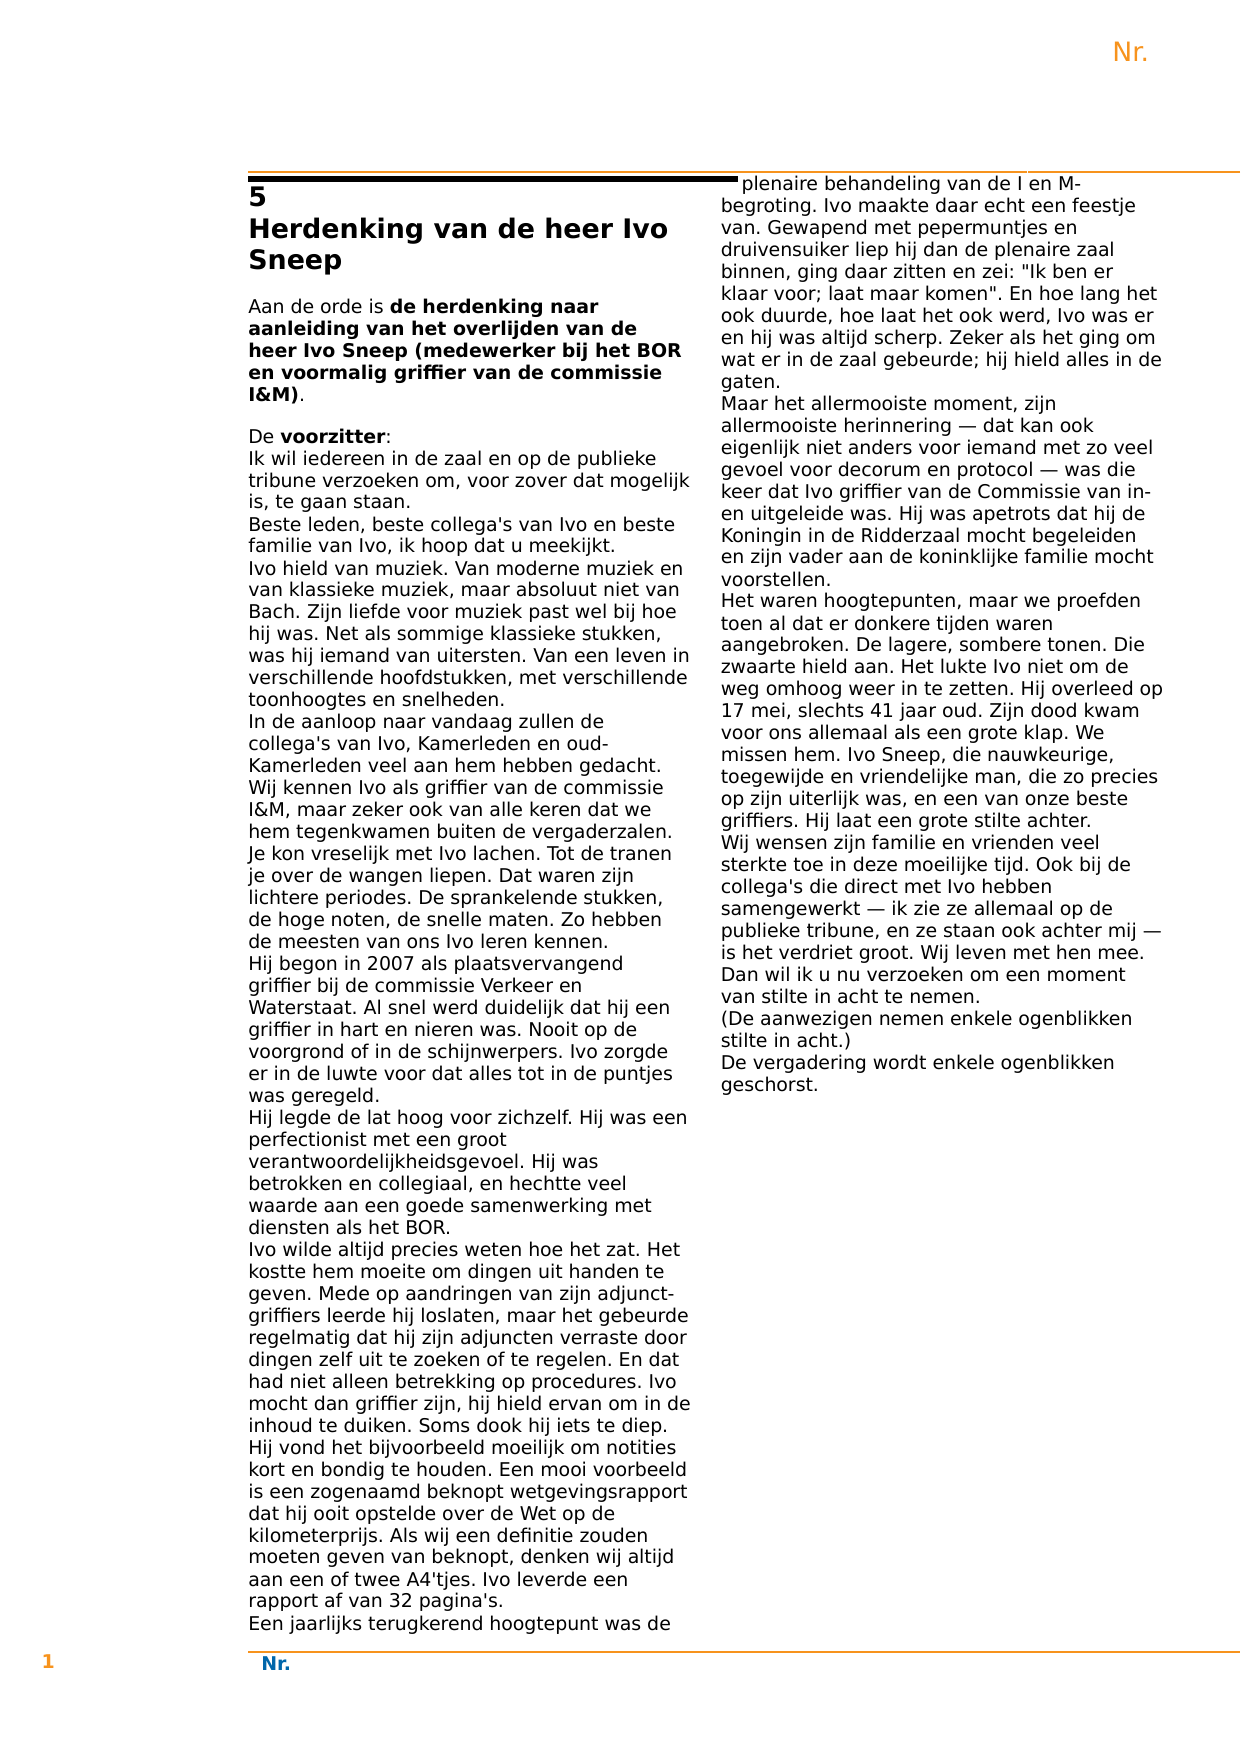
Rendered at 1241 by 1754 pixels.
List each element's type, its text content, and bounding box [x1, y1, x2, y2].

text plenaire behandeling van de I en M-begroting. Ivo maakte daar echt een feestje van. Gewapend met pepermuntjes en druivensuiker liep hij dan de plenaire zaal binnen, ging daar zitten en zei: "Ik ben er klaar voor; laat maar komen". En hoe lang het ook duurde, hoe laat het ook werd, Ivo was er en hij was altijd scherp. Zeker als het ging om wat er in de zaal gebeurde; hij hield alles in de gaten. [721, 173, 1163, 393]
text De vergadering wordt enkele ogenblikken geschorst. [721, 1052, 1163, 1096]
text Hij legde de lat hoog voor zichzelf. Hij was een perfectionist met een groot verantwoordelijkheidsgevoel. Hij was betrokken en collegiaal, en hechtte veel waarde aan een goede samenwerking met diensten als het BOR. [248, 1107, 691, 1239]
text Hij begon in 2007 als plaatsvervangend griffier bij de commissie Verkeer en Waterstaat. Al snel werd duidelijk dat hij een griffier in hart en nieren was. Nooit op de voorgrond of in de schijnwerpers. Ivo zorgde er in de luwte voor dat alles tot in de puntjes was geregeld. [248, 953, 691, 1107]
title 5 Herdenking van de heer Ivo Sneep [248, 182, 691, 276]
text Ivo wilde altijd precies weten hoe het zat. Het kostte hem moeite om dingen uit handen te geven. Mede op aandringen van zijn adjunct-griffiers leerde hij loslaten, maar het gebeurde regelmatig dat hij zijn adjuncten verraste door dingen zelf uit te zoeken of te regelen. En dat had niet alleen betrekking op procedures. Ivo mocht dan griffier zijn, hij hield ervan om in de inhoud te duiken. Soms dook hij iets te diep. Hij vond het bijvoorbeeld moeilijk om notities kort en bondig te houden. Een mooi voorbeeld is een zogenaamd beknopt wetgevingsrapport dat hij ooit opstelde over de Wet op de kilometerprijs. Als wij een definitie zouden moeten geven van beknopt, denken wij altijd aan een of twee A4'tjes. Ivo leverde een rapport af van 32 pagina's. [248, 1239, 691, 1612]
text (De aanwezigen nemen enkele ogenblikken stilte in acht.) [721, 1008, 1163, 1052]
text Ik wil iedereen in de zaal en op de publieke tribune verzoeken om, voor zover dat mogelijk is, te gaan staan. [248, 447, 691, 513]
text In de aanloop naar vandaag zullen de collega's van Ivo, Kamerleden en oud-Kamerleden veel aan hem hebben gedacht. Wij kennen Ivo als griffier van de commissie I&M, maar zeker ook van alle keren dat we hem tegenkwamen buiten de vergaderzalen. Je kon vreselijk met Ivo lachen. Tot de tranen je over de wangen liepen. Dat waren zijn lichtere periodes. De sprankelende stukken, de hoge noten, de snelle maten. Zo hebben de meesten van ons Ivo leren kennen. [248, 711, 691, 953]
text De voorzitter: [248, 426, 691, 447]
text Ivo hield van muziek. Van moderne muziek en van klassieke muziek, maar absoluut niet van Bach. Zijn liefde voor muziek past wel bij hoe hij was. Net als sommige klassieke stukken, was hij iemand van uitersten. Van een leven in verschillende hoofdstukken, met verschillende toonhoogtes en snelheden. [248, 557, 691, 711]
text Wij wensen zijn familie en vrienden veel sterkte toe in deze moeilijke tijd. Ook bij de collega's die direct met Ivo hebben samengewerkt — ik zie ze allemaal op de publieke tribune, en ze staan ook achter mij — is het verdriet groot. Wij leven met hen mee. [721, 832, 1163, 964]
text Dan wil ik u nu verzoeken om een moment van stilte in acht te nemen. [721, 964, 1163, 1008]
text Aan de orde is de herdenking naar aanleiding van het overlijden van de heer Ivo Sneep (medewerker bij het BOR en voormalig griffier van de commissie I&M). [248, 296, 691, 406]
text Beste leden, beste collega's van Ivo en beste familie van Ivo, ik hoop dat u meekijkt. [248, 513, 691, 557]
text Het waren hoogtepunten, maar we proefden toen al dat er donkere tijden waren aangebroken. De lagere, sombere tonen. Die zwaarte hield aan. Het lukte Ivo niet om de weg omhoog weer in te zetten. Hij overleed op 17 mei, slechts 41 jaar oud. Zijn dood kwam voor ons allemaal als een grote klap. We missen hem. Ivo Sneep, die nauwkeurige, toegewijde en vriendelijke man, die zo precies op zijn uiterlijk was, en een van onze beste griffiers. Hij laat een grote stilte achter. [721, 590, 1163, 832]
text Maar het allermooiste moment, zijn allermooiste herinnering — dat kan ook eigenlijk niet anders voor iemand met zo veel gevoel voor decorum en protocol — was die keer dat Ivo griffier van de Commissie van in- en uitgeleide was. Hij was apetrots dat hij de Koningin in de Ridderzaal mocht begeleiden en zijn vader aan de koninklijke familie mocht voorstellen. [721, 393, 1163, 590]
text Een jaarlijks terugkerend hoogtepunt was de [248, 1612, 691, 1634]
